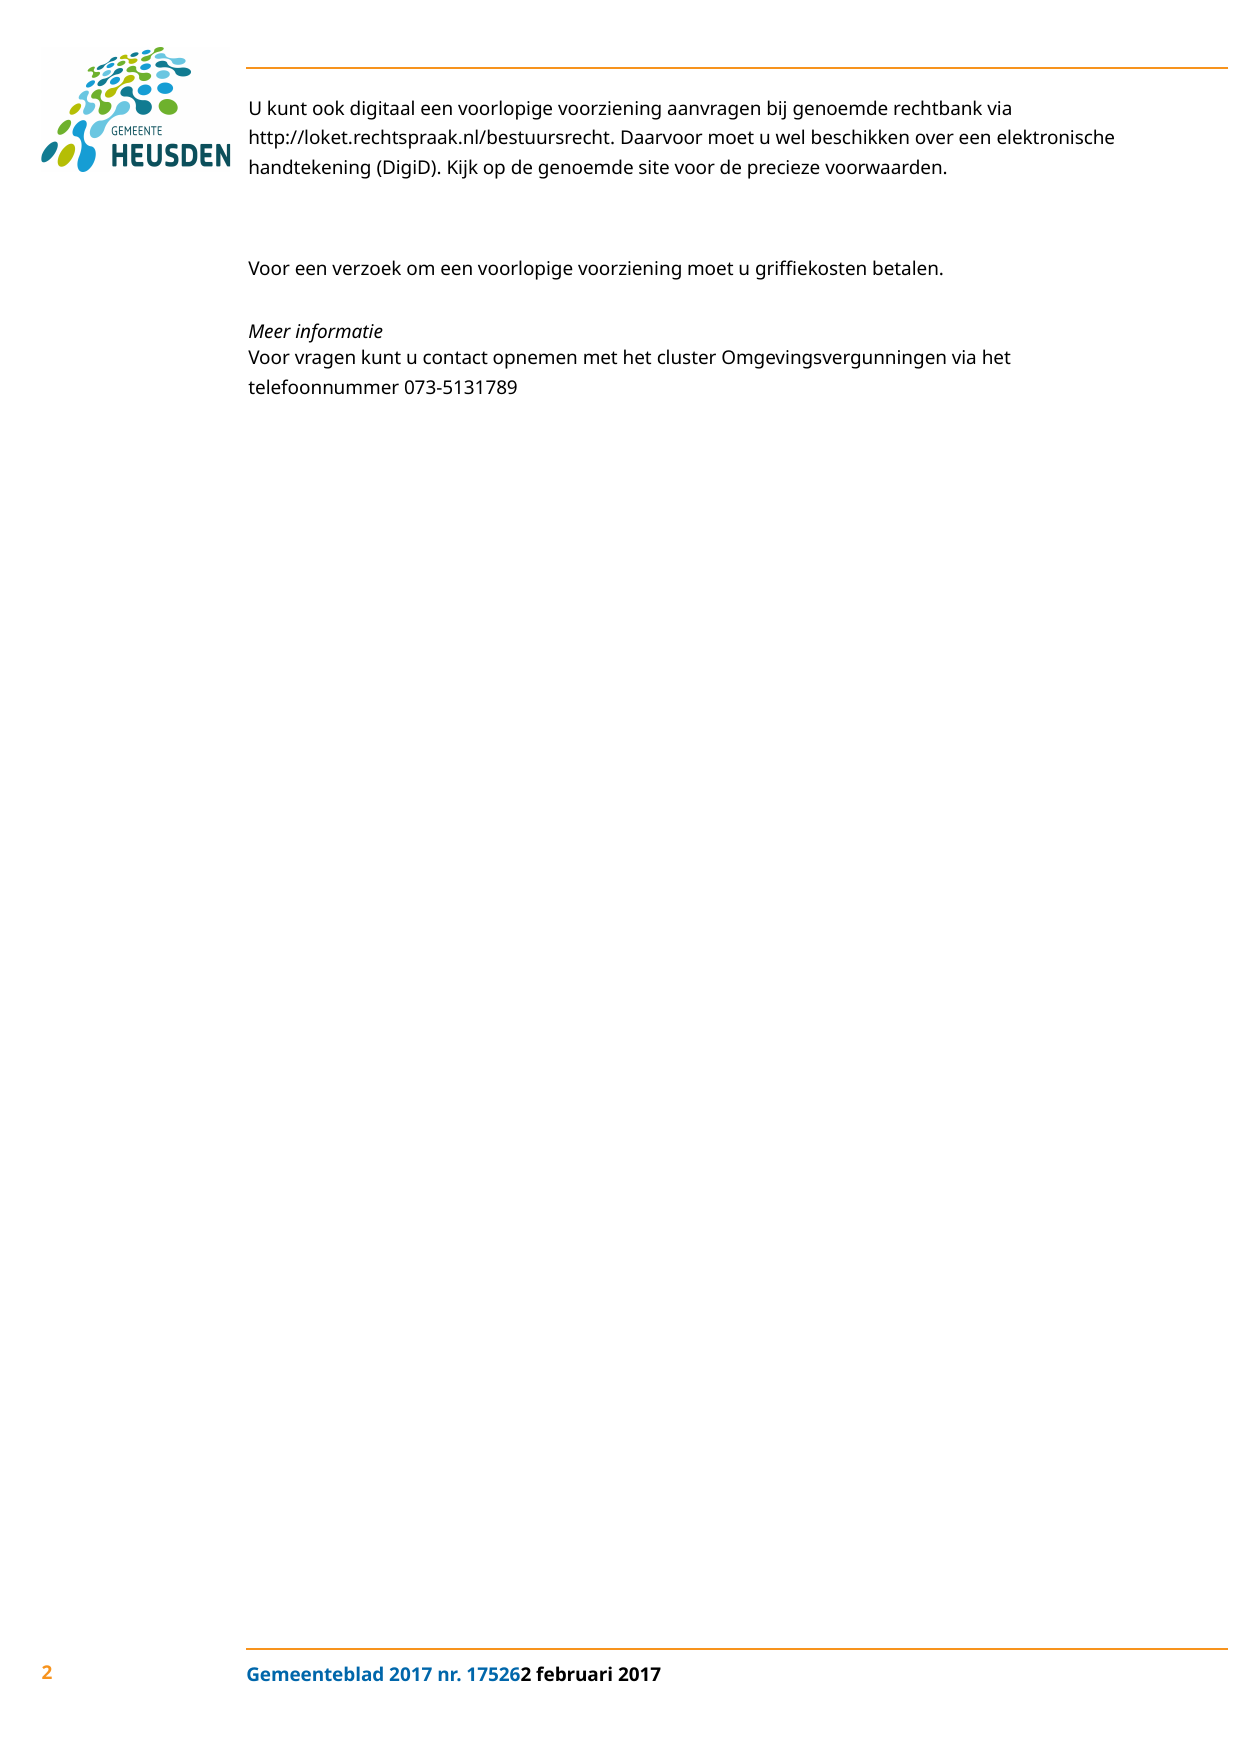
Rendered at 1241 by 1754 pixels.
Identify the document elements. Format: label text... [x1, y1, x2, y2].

text Voor een verzoek om een voorlopige voorziening moet u griffiekosten betalen. [248, 255, 1152, 281]
text Meer informatie [248, 319, 1152, 344]
picture [41, 47, 231, 172]
text U kunt ook digitaal een voorlopige voorziening aanvragen bij genoemde rechtbank via http://loket.rechtspraak.nl/bestuursrecht. Daarvoor moet u wel beschikken over een elektronische handtekening (DigiD). Kijk op de genoemde site voor de precieze voorwaarden. [248, 95, 1152, 180]
text Voor vragen kunt u contact opnemen met het cluster Omgevingsvergunningen via het telefoonnummer 073-5131789 [248, 344, 1152, 400]
